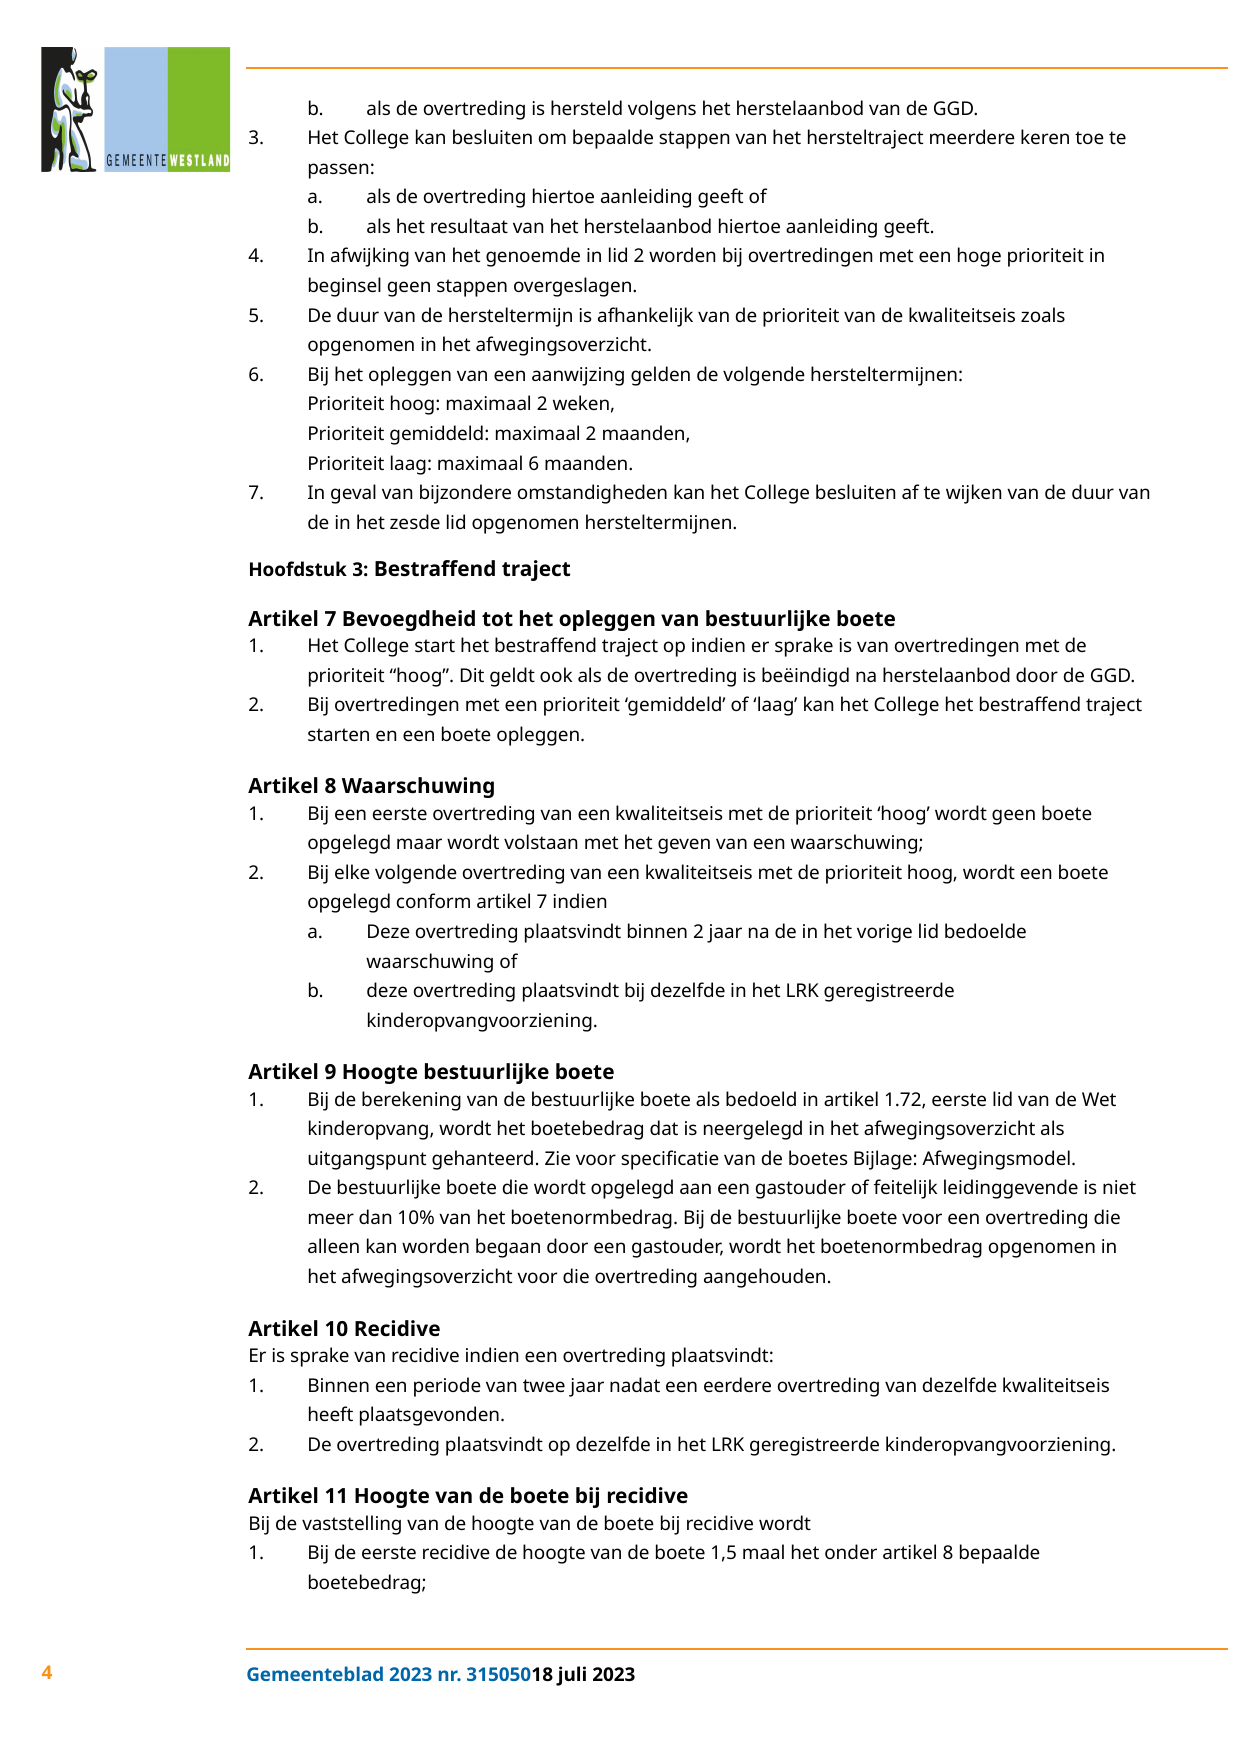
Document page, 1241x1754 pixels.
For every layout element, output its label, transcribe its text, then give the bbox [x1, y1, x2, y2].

list als de overtreding hiertoe aanleiding geeft of [307, 183, 1152, 209]
list Bij de berekening van de bestuurlijke boete als bedoeld in artikel 1.72, eerste lid van de Wet kinderopvang, wordt het boetebedrag dat is neergelegd in het afwegingsoverzicht als uitgangspunt gehanteerd. Zie voor specificatie van de boetes Bijlage: Afwegingsmodel. [248, 1086, 1152, 1171]
list Prioriteit laag: maximaal 6 maanden. [248, 450, 1152, 476]
list In geval van bijzondere omstandigheden kan het College besluiten af te wijken van de duur van de in het zesde lid opgenomen hersteltermijnen. [248, 479, 1152, 535]
list als het resultaat van het herstelaanbod hiertoe aanleiding geeft. [307, 213, 1152, 239]
list Het College start het bestraffend traject op indien er sprake is van overtredingen met de prioriteit “hoog”. Dit geldt ook als de overtreding is beëindigd na herstelaanbod door de GGD. [248, 632, 1152, 688]
list De duur van de hersteltermijn is afhankelijk van de prioriteit van de kwaliteitseis zoals opgenomen in het afwegingsoverzicht. [248, 302, 1152, 357]
list als de overtreding is hersteld volgens het herstelaanbod van de GGD. [307, 95, 1152, 121]
list deze overtreding plaatsvindt bij dezelfde in het LRK geregistreerde kinderopvangvoorziening. [307, 977, 1152, 1033]
list Bij de eerste recidive de hoogte van de boete 1,5 maal het onder artikel 8 bepaalde boetebedrag; [248, 1539, 1152, 1595]
list De overtreding plaatsvindt op dezelfde in het LRK geregistreerde kinderopvangvoorziening. [248, 1431, 1152, 1457]
list Het College kan besluiten om bepaalde stappen van het hersteltraject meerdere keren toe te passen: [248, 124, 1152, 180]
list Deze overtreding plaatsvindt binnen 2 jaar na de in het vorige lid bedoelde waarschuwing of [307, 918, 1152, 973]
text Artikel 10 Recidive [248, 1314, 1152, 1342]
text Er is sprake van recidive indien een overtreding plaatsvindt: [248, 1342, 1152, 1368]
list De bestuurlijke boete die wordt opgelegd aan een gastouder of feitelijk leidinggevende is niet meer dan 10% van het boetenormbedrag. Bij de bestuurlijke boete voor een overtreding die alleen kan worden begaan door een gastouder, wordt het boetenormbedrag opgenomen in het afwegingsoverzicht voor die overtreding aangehouden. [248, 1174, 1152, 1289]
list Bij elke volgende overtreding van een kwaliteitseis met de prioriteit hoog, wordt een boete opgelegd conform artikel 7 indien [248, 859, 1152, 914]
list Bij het opleggen van een aanwijzing gelden de volgende hersteltermijnen: [248, 361, 1152, 387]
text Hoofdstuk 3: Bestraffend traject [248, 554, 1152, 583]
text Bij de vaststelling van de hoogte van de boete bij recidive wordt [248, 1510, 1152, 1536]
text Artikel 11 Hoogte van de boete bij recidive [248, 1481, 1152, 1510]
list Bij overtredingen met een prioriteit ‘gemiddeld’ of ‘laag’ kan het College het bestraffend traject starten en een boete opleggen. [248, 691, 1152, 747]
list Prioriteit gemiddeld: maximaal 2 maanden, [248, 420, 1152, 446]
text Artikel 7 Bevoegdheid tot het opleggen van bestuurlijke boete [248, 604, 1152, 632]
text Artikel 8 Waarschuwing [248, 771, 1152, 800]
list Bij een eerste overtreding van een kwaliteitseis met de prioriteit ‘hoog’ wordt geen boete opgelegd maar wordt volstaan met het geven van een waarschuwing; [248, 800, 1152, 855]
text Artikel 9 Hoogte bestuurlijke boete [248, 1057, 1152, 1086]
list Binnen een periode van twee jaar nadat een eerdere overtreding van dezelfde kwaliteitseis heeft plaatsgevonden. [248, 1372, 1152, 1427]
list Prioriteit hoog: maximaal 2 weken, [248, 391, 1152, 416]
picture [41, 47, 231, 172]
list In afwijking van het genoemde in lid 2 worden bij overtredingen met een hoge prioriteit in beginsel geen stappen overgeslagen. [248, 243, 1152, 298]
